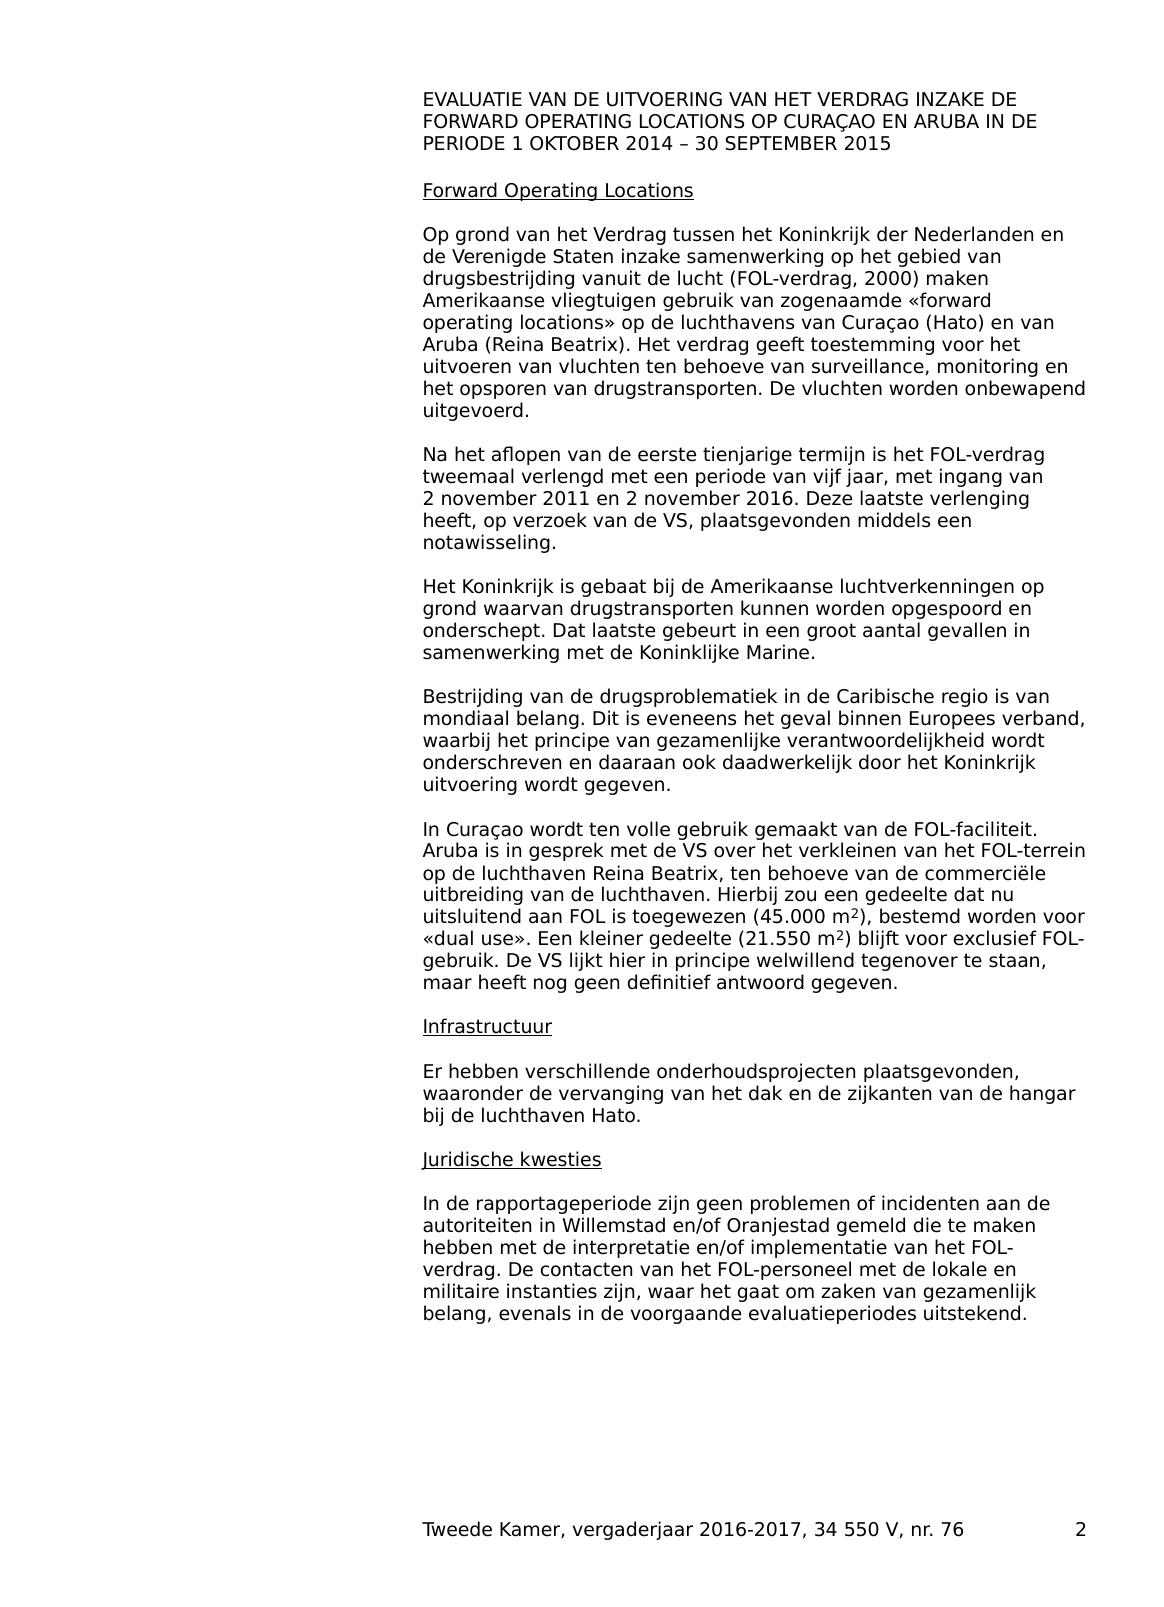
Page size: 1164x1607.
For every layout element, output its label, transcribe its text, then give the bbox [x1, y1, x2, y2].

text Bestrijding van de drugsproblematiek in de Caribische regio is van mondiaal belang. Dit is eveneens het geval binnen Europees verband, waarbij het principe van gezamenlijke verantwoordelijkheid wordt onderschreven en daaraan ook daadwerkelijk door het Koninkrijk uitvoering wordt gegeven. [422, 686, 1087, 796]
text Na het aflopen van de eerste tienjarige termijn is het FOL-verdrag tweemaal verlengd met een periode van vijf jaar, met ingang van 2 november 2011 en 2 november 2016. Deze laatste verlenging heeft, op verzoek van de VS, plaatsgevonden middels een notawisseling. [422, 444, 1087, 554]
subtitle EVALUATIE VAN DE UITVOERING VAN HET VERDRAG INZAKE DE FORWARD OPERATING LOCATIONS OP CURAÇAO EN ARUBA IN DE PERIODE 1 OKTOBER 2014 – 30 SEPTEMBER 2015 [422, 89, 1087, 155]
subtitle Juridische kwesties [422, 1149, 1087, 1171]
text Er hebben verschillende onderhoudsprojecten plaatsgevonden, waaronder de vervanging van het dak en de zijkanten van de hangar bij de luchthaven Hato. [422, 1061, 1087, 1127]
subtitle Forward Operating Locations [422, 180, 1087, 202]
text In Curaçao wordt ten volle gebruik gemaakt van de FOL-faciliteit. Aruba is in gesprek met de VS over het verkleinen van het FOL-terrein op de luchthaven Reina Beatrix, ten behoeve van de commerciële uitbreiding van de luchthaven. Hierbij zou een gedeelte dat nu uitsluitend aan FOL is toegewezen (45.000 m2), bestemd worden voor «dual use». Een kleiner gedeelte (21.550 m2) blijft voor exclusief FOL-gebruik. De VS lijkt hier in principe welwillend tegenover te staan, maar heeft nog geen definitief antwoord gegeven. [422, 818, 1087, 994]
text Op grond van het Verdrag tussen het Koninkrijk der Nederlanden en de Verenigde Staten inzake samenwerking op het gebied van drugsbestrijding vanuit de lucht (FOL-verdrag, 2000) maken Amerikaanse vliegtuigen gebruik van zogenaamde «forward operating locations» op de luchthavens van Curaçao (Hato) en van Aruba (Reina Beatrix). Het verdrag geeft toestemming voor het uitvoeren van vluchten ten behoeve van surveillance, monitoring en het opsporen van drugstransporten. De vluchten worden onbewapend uitgevoerd. [422, 224, 1087, 422]
subtitle Infrastructuur [422, 1016, 1087, 1038]
text Het Koninkrijk is gebaat bij de Amerikaanse luchtverkenningen op grond waarvan drugstransporten kunnen worden opgespoord en onderschept. Dat laatste gebeurt in een groot aantal gevallen in samenwerking met de Koninklijke Marine. [422, 576, 1087, 664]
text In de rapportageperiode zijn geen problemen of incidenten aan de autoriteiten in Willemstad en/of Oranjestad gemeld die te maken hebben met de interpretatie en/of implementatie van het FOL-verdrag. De contacten van het FOL-personeel met de lokale en militaire instanties zijn, waar het gaat om zaken van gezamenlijk belang, evenals in de voorgaande evaluatieperiodes uitstekend. [422, 1193, 1087, 1325]
